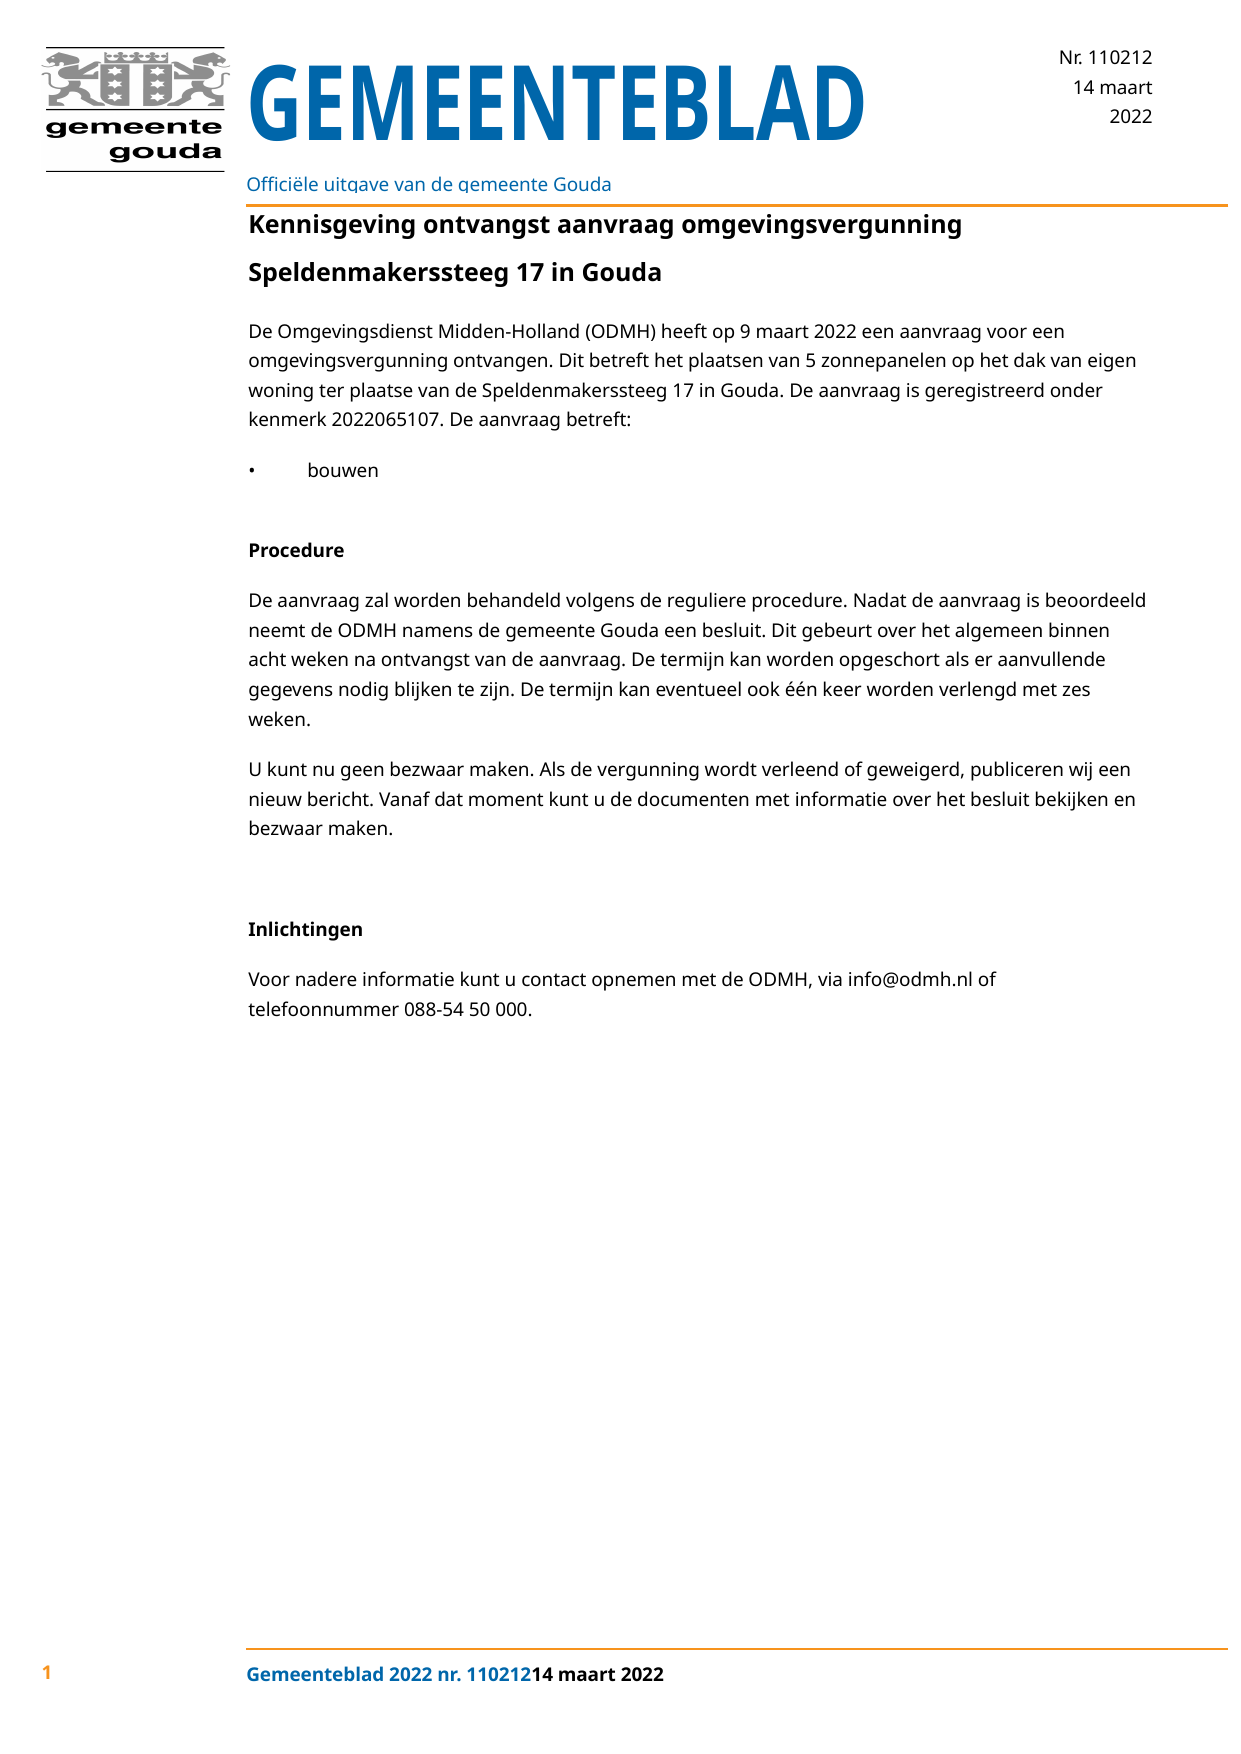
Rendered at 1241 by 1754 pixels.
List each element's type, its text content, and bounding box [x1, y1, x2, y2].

text Kennisgeving ontvangst aanvraag omgevingsvergunning Speldenmakerssteeg 17 in Gouda [248, 207, 1152, 288]
picture [41, 47, 231, 172]
text De Omgevingsdienst Midden-Holland (ODMH) heeft op 9 maart 2022 een aanvraag voor een omgevingsvergunning ontvangen. Dit betreft het plaatsen van 5 zonnepanelen op het dak van eigen woning ter plaatse van de Speldenmakerssteeg 17 in Gouda. De aanvraag is geregistreerd onder kenmerk 2022065107. De aanvraag betreft: [248, 318, 1152, 432]
text Procedure [248, 537, 1152, 563]
text U kunt nu geen bezwaar maken. Als de vergunning wordt verleend of geweigerd, publiceren wij een nieuw bericht. Vanaf dat moment kunt u de documenten met informatie over het besluit bekijken en bezwaar maken. [248, 756, 1152, 841]
text De aanvraag zal worden behandeld volgens de reguliere procedure. Nadat de aanvraag is beoordeeld neemt de ODMH namens de gemeente Gouda een besluit. Dit gebeurt over het algemeen binnen acht weken na ontvangst van de aanvraag. De termijn kan worden opgeschort als er aanvullende gegevens nodig blijken te zijn. De termijn kan eventueel ook één keer worden verlengd met zes weken. [248, 587, 1152, 732]
list bouwen [248, 457, 1152, 483]
text Inlichtingen [248, 916, 1152, 942]
text Voor nadere informatie kunt u contact opnemen met de ODMH, via info@odmh.nl of telefoonnummer 088-54 50 000. [248, 967, 1152, 1022]
